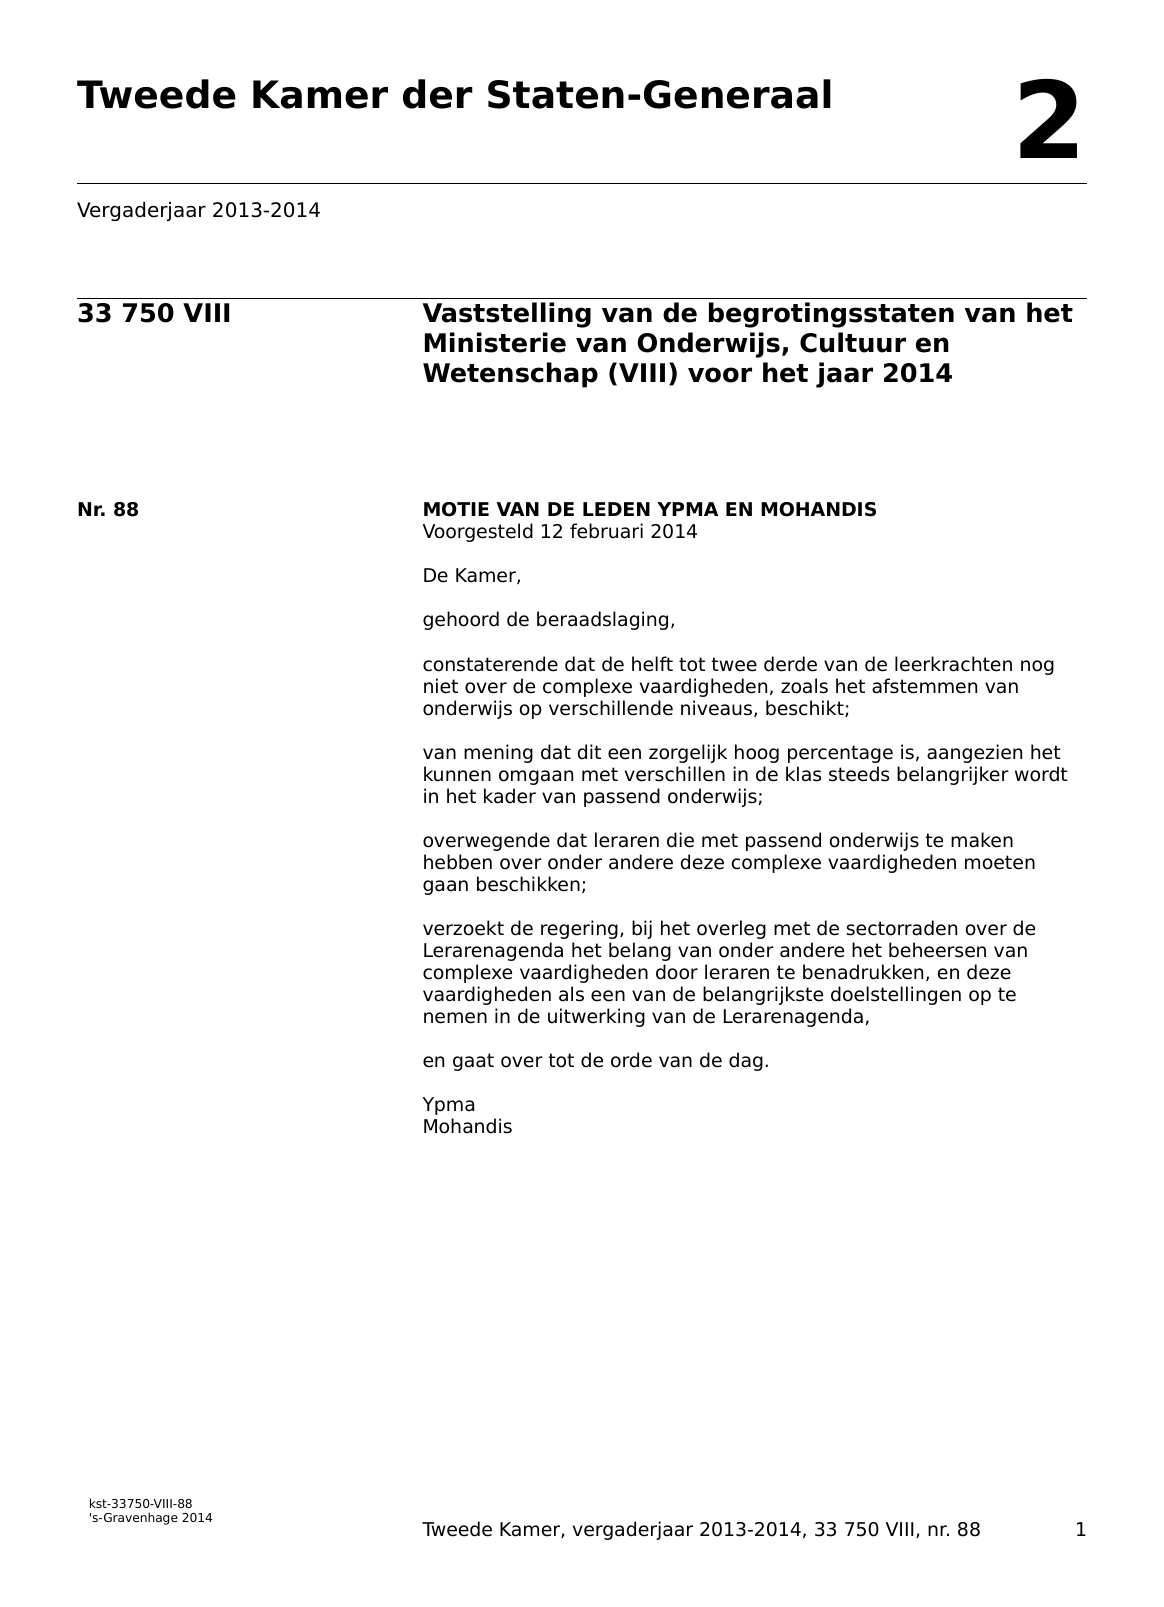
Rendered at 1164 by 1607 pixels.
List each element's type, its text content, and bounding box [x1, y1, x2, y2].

text 's-Gravenhage 2014 [88, 1511, 323, 1525]
text van mening dat dit een zorgelijk hoog percentage is, aangezien het kunnen omgaan met verschillen in de klas steeds belangrijker wordt in het kader van passend onderwijs; [422, 742, 1087, 808]
subtitle Nr. 88 MOTIE VAN DE LEDEN YPMA EN MOHANDIS [77, 499, 1087, 521]
table_header 2 [886, 59, 1087, 183]
subtitle 33 750 VIII Vaststelling van de begrotingsstaten van het Ministerie van Onderwijs, Cultuur en Wetenschap (VIII) voor het jaar 2014 [77, 299, 1087, 388]
text Mohandis [422, 1116, 1087, 1138]
text Voorgesteld 12 februari 2014 [422, 521, 1087, 543]
text Ypma [422, 1094, 1087, 1116]
text gehoord de beraadslaging, [422, 609, 1087, 631]
text overwegende dat leraren die met passend onderwijs te maken hebben over onder andere deze complexe vaardigheden moeten gaan beschikken; [422, 830, 1087, 896]
text kst-33750-VIII-88 [88, 1497, 323, 1511]
text verzoekt de regering, bij het overleg met de sectorraden over de Lerarenagenda het belang van onder andere het beheersen van complexe vaardigheden door leraren te benadrukken, en deze vaardigheden als een van de belangrijkste doelstellingen op te nemen in de uitwerking van de Lerarenagenda, [422, 918, 1087, 1028]
table_header Tweede Kamer der Staten-Generaal [77, 59, 886, 183]
text constaterende dat de helft tot twee derde van de leerkrachten nog niet over de complexe vaardigheden, zoals het afstemmen van onderwijs op verschillende niveaus, beschikt; [422, 653, 1087, 719]
text en gaat over tot de orde van de dag. [422, 1050, 1087, 1072]
text De Kamer, [422, 565, 1087, 587]
table_cell Vergaderjaar 2013-2014 [77, 184, 1087, 298]
